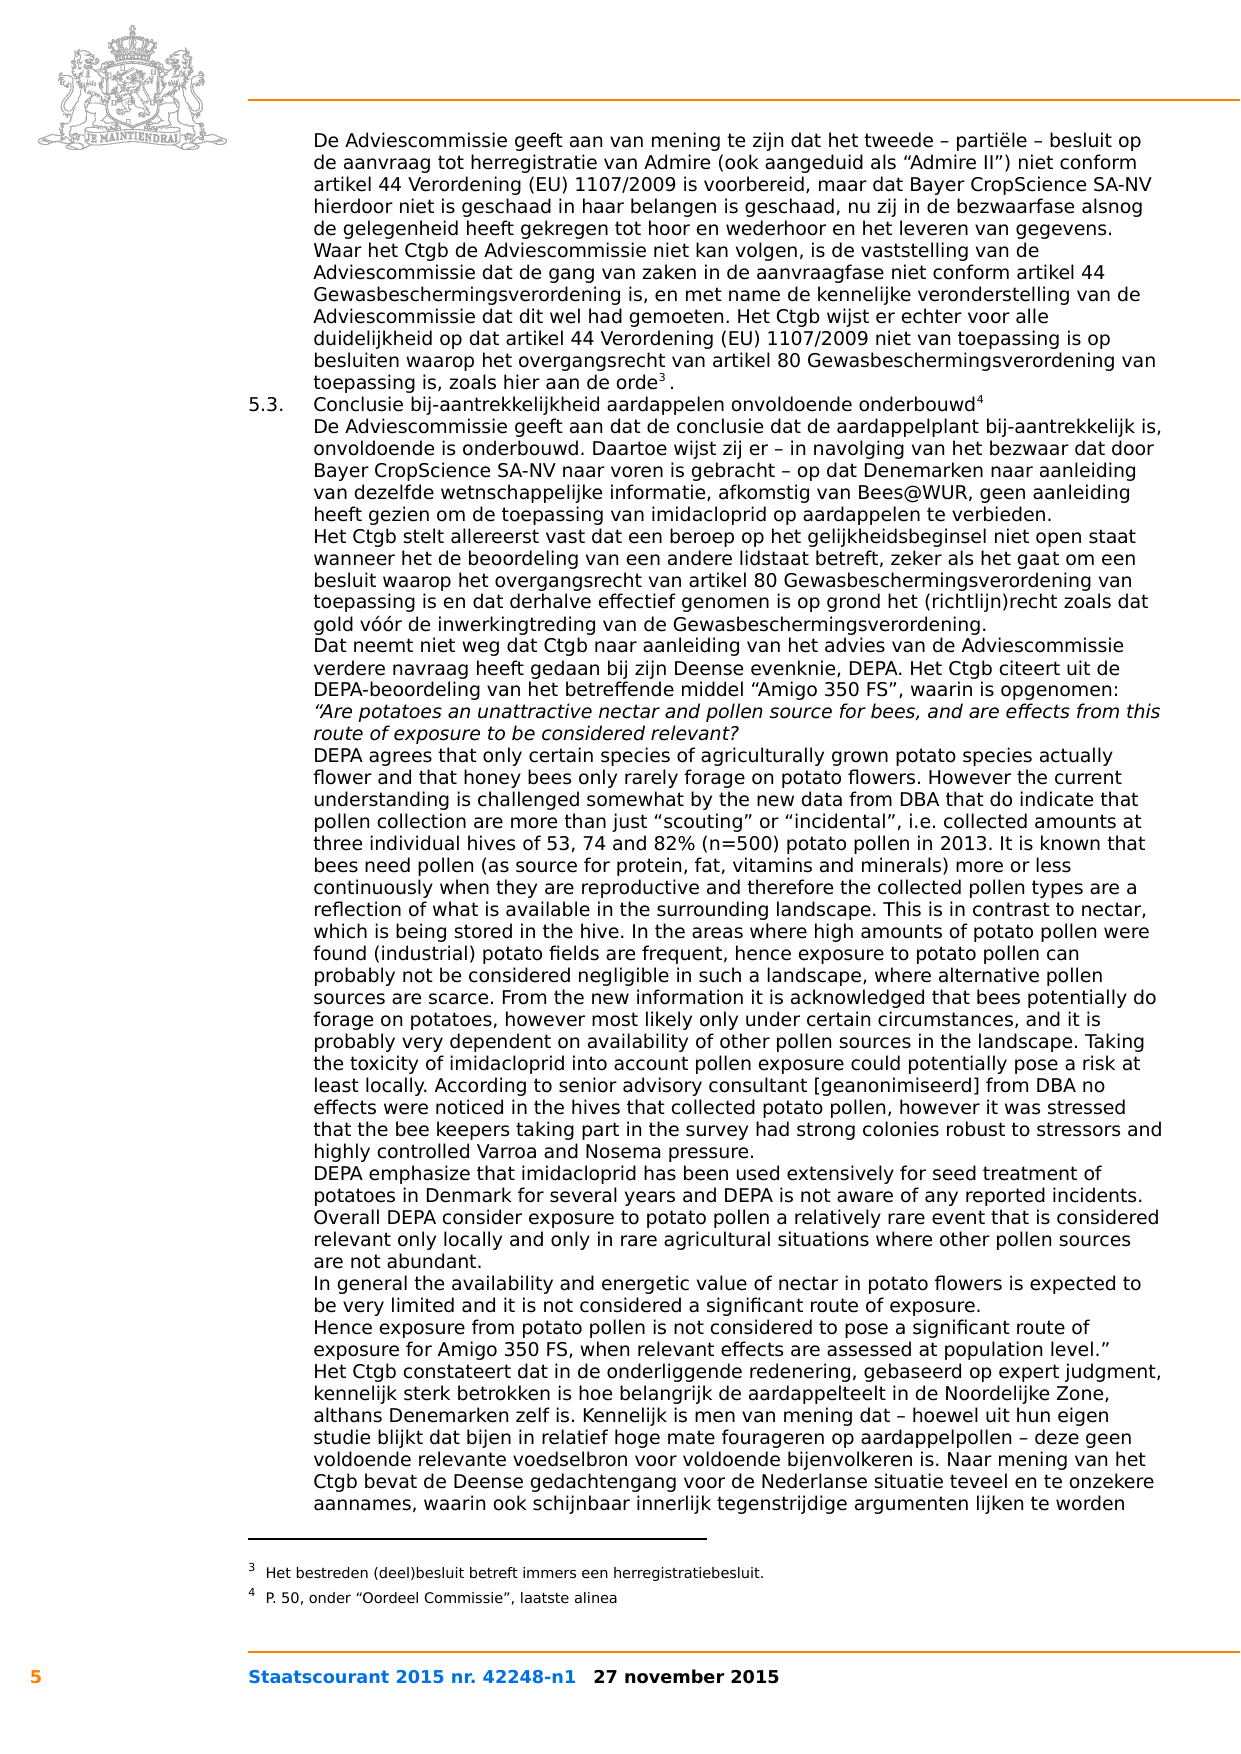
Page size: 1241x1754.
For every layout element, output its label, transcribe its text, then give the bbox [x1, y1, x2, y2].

text De Adviescommissie geeft aan van mening te zijn dat het tweede – partiële – besluit op de aanvraag tot herregistratie van Admire (ook aangeduid als “Admire II”) niet conform artikel 44 Verordening (EU) 1107/2009 is voorbereid, maar dat Bayer CropScience SA-NV hierdoor niet is geschaad in haar belangen is geschaad, nu zij in de bezwaarfase alsnog de gelegenheid heeft gekregen tot hoor en wederhoor en het leveren van gegevens. [313, 130, 1163, 240]
text Het Ctgb constateert dat in de onderliggende redenering, gebaseerd op expert judgment, kennelijk sterk betrokken is hoe belangrijk de aardappelteelt in de Noordelijke Zone, althans Denemarken zelf is. Kennelijk is men van mening dat – hoewel uit hun eigen studie blijkt dat bijen in relatief hoge mate fourageren op aardappelpollen – deze geen voldoende relevante voedselbron voor voldoende bijenvolkeren is. Naar mening van het Ctgb bevat de Deense gedachtengang voor de Nederlanse situatie teveel en te onzekere aannames, waarin ook schijnbaar innerlijk tegenstrijdige argumenten lijken te worden [313, 1361, 1163, 1514]
text Het Ctgb stelt allereerst vast dat een beroep op het gelijkheidsbeginsel niet open staat wanneer het de beoordeling van een andere lidstaat betreft, zeker als het gaat om een besluit waarop het overgangsrecht van artikel 80 Gewasbeschermingsverordening van toepassing is en dat derhalve effectief genomen is op grond het (richtlijn)recht zoals dat gold vóór de inwerkingtreding van de Gewasbeschermingsverordening. [313, 526, 1163, 635]
text De Adviescommissie geeft aan dat de conclusie dat de aardappelplant bij-aantrekkelijk is, onvoldoende is onderbouwd. Daartoe wijst zij er – in navolging van het bezwaar dat door Bayer CropScience SA-NV naar voren is gebracht – op dat Denemarken naar aanleiding van dezelfde wetnschappelijke informatie, afkomstig van Bees@WUR, geen aanleiding heeft gezien om de toepassing van imidacloprid op aardappelen te verbieden. [313, 416, 1163, 526]
text Waar het Ctgb de Adviescommissie niet kan volgen, is de vaststelling van de Adviescommissie dat de gang van zaken in de aanvraagfase niet conform artikel 44 Gewasbeschermingsverordening is, en met name de kennelijke veronderstelling van de Adviescommissie dat dit wel had gemoeten. Het Ctgb wijst er echter voor alle duidelijkheid op dat artikel 44 Verordening (EU) 1107/2009 niet van toepassing is op besluiten waarop het overgangsrecht van artikel 80 Gewasbeschermingsverordening van toepassing is, zoals hier aan de orde. [313, 240, 1163, 394]
text In general the availability and energetic value of nectar in potato flowers is expected to be very limited and it is not considered a significant route of exposure. [313, 1273, 1163, 1317]
text Het bestreden (deel)besluit betreft immers een herregistratiebesluit. [248, 1561, 1163, 1583]
text Dat neemt niet weg dat Ctgb naar aanleiding van het advies van de Adviescommissie verdere navraag heeft gedaan bij zijn Deense evenknie, DEPA. Het Ctgb citeert uit de DEPA-beoordeling van het betreffende middel “Amigo 350 FS”, waarin is opgenomen: [313, 635, 1163, 701]
text DEPA emphasize that imidacloprid has been used extensively for seed treatment of potatoes in Denmark for several years and DEPA is not aware of any reported incidents. Overall DEPA consider exposure to potato pollen a relatively rare event that is considered relevant only locally and only in rare agricultural situations where other pollen sources are not abundant. [313, 1163, 1163, 1273]
text 5.3. Conclusie bij-aantrekkelijkheid aardappelen onvoldoende onderbouwd [248, 394, 1163, 416]
picture [38, 25, 227, 150]
text P. 50, onder “Oordeel Commissie”, laatste alinea [248, 1586, 1163, 1608]
text DEPA agrees that only certain species of agriculturally grown potato species actually flower and that honey bees only rarely forage on potato flowers. However the current understanding is challenged somewhat by the new data from DBA that do indicate that pollen collection are more than just “scouting” or “incidental”, i.e. collected amounts at three individual hives of 53, 74 and 82% (n=500) potato pollen in 2013. It is known that bees need pollen (as source for protein, fat, vitamins and minerals) more or less continuously when they are reproductive and therefore the collected pollen types are a reflection of what is available in the surrounding landscape. This is in contrast to nectar, which is being stored in the hive. In the areas where high amounts of potato pollen were found (industrial) potato fields are frequent, hence exposure to potato pollen can probably not be considered negligible in such a landscape, where alternative pollen sources are scarce. From the new information it is acknowledged that bees potentially do forage on potatoes, however most likely only under certain circumstances, and it is probably very dependent on availability of other pollen sources in the landscape. Taking the toxicity of imidacloprid into account pollen exposure could potentially pose a risk at least locally. According to senior advisory consultant [geanonimiseerd] from DBA no effects were noticed in the hives that collected potato pollen, however it was stressed that the bee keepers taking part in the survey had strong colonies robust to stressors and highly controlled Varroa and Nosema pressure. [313, 745, 1163, 1163]
text “Are potatoes an unattractive nectar and pollen source for bees, and are effects from this route of exposure to be considered relevant? [313, 701, 1163, 745]
text Hence exposure from potato pollen is not considered to pose a significant route of exposure for Amigo 350 FS, when relevant effects are assessed at population level.” [313, 1317, 1163, 1361]
